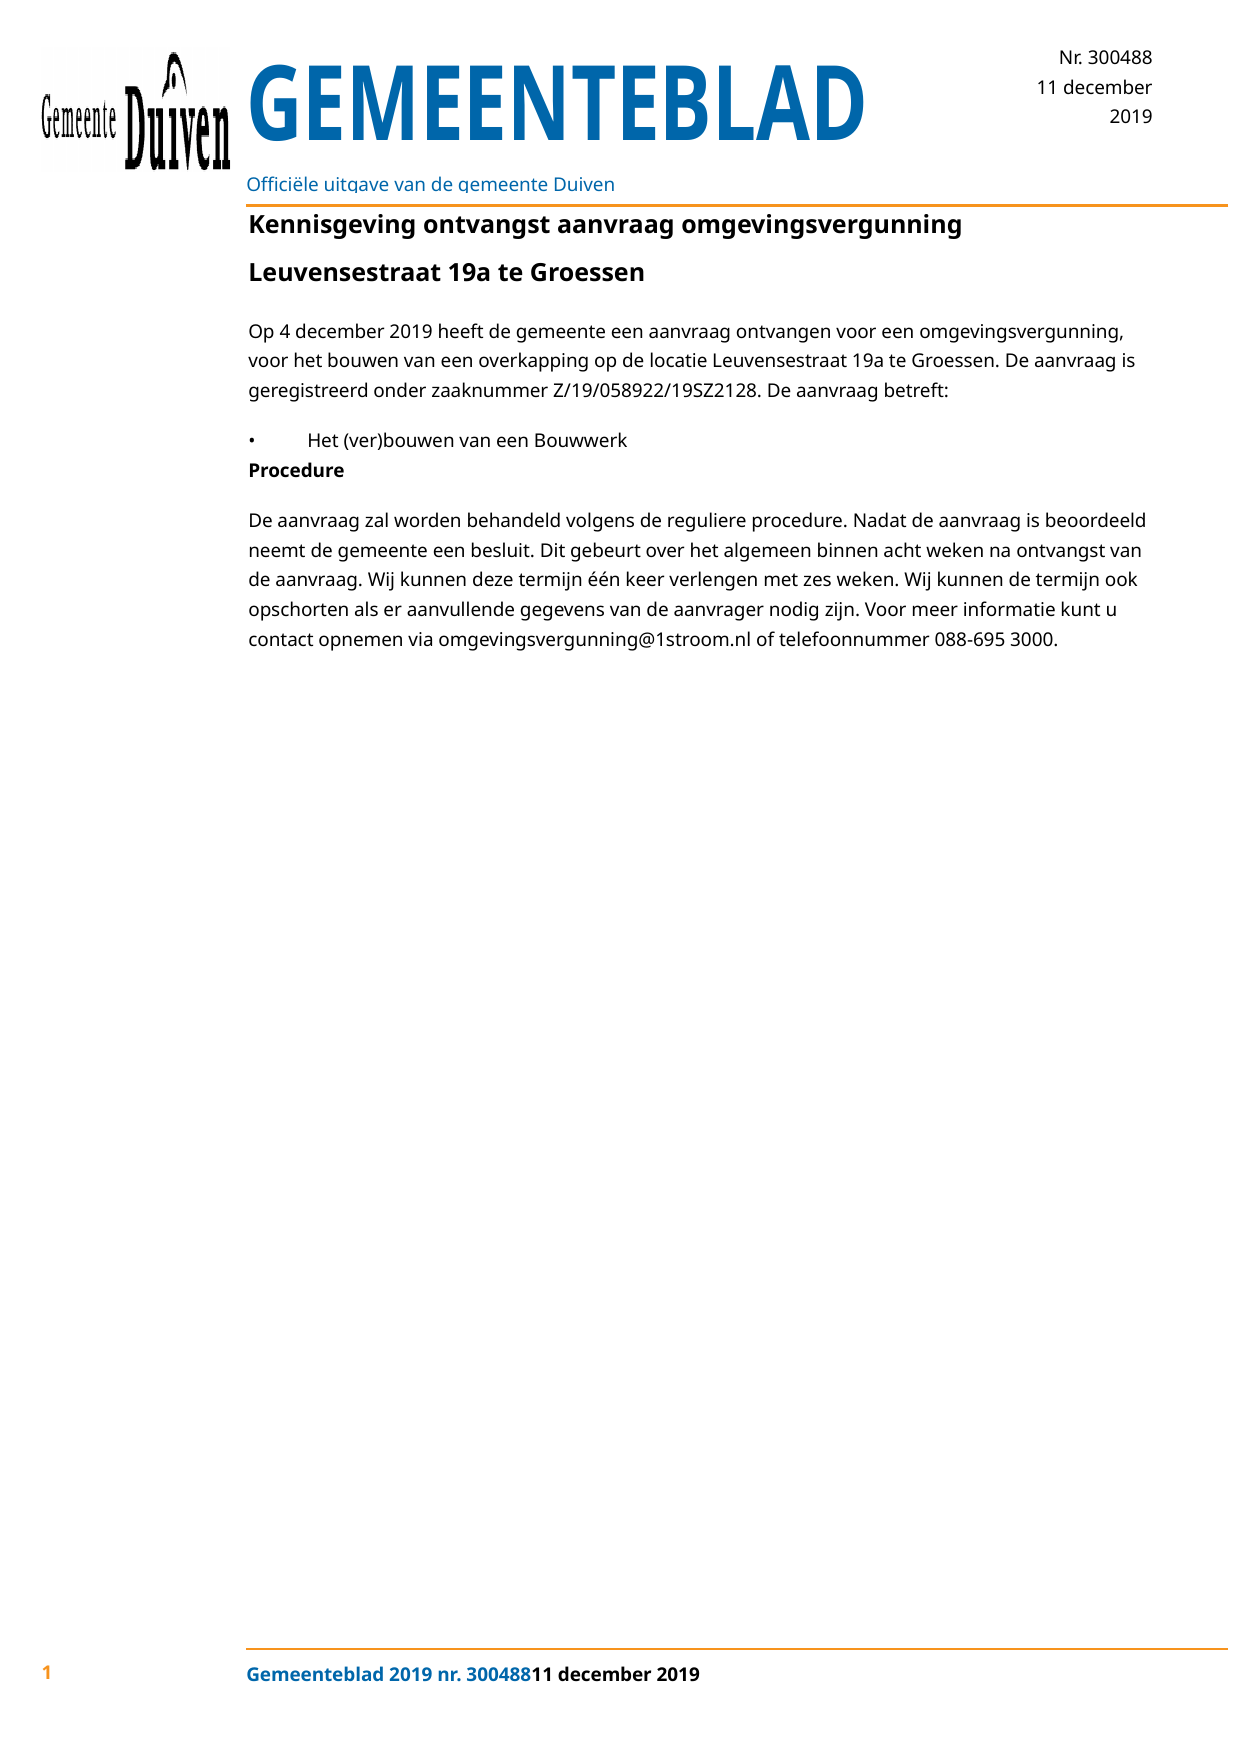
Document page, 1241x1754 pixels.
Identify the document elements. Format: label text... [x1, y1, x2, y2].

picture [41, 47, 231, 172]
text Procedure [248, 457, 1152, 483]
text De aanvraag zal worden behandeld volgens de reguliere procedure. Nadat de aanvraag is beoordeeld neemt de gemeente een besluit. Dit gebeurt over het algemeen binnen acht weken na ontvangst van de aanvraag. Wij kunnen deze termijn één keer verlengen met zes weken. Wij kunnen de termijn ook opschorten als er aanvullende gegevens van de aanvrager nodig zijn. Voor meer informatie kunt u contact opnemen via omgevingsvergunning@1stroom.nl of telefoonnummer 088-695 3000. [248, 507, 1152, 652]
text Op 4 december 2019 heeft de gemeente een aanvraag ontvangen voor een omgevingsvergunning, voor het bouwen van een overkapping op de locatie Leuvensestraat 19a te Groessen. De aanvraag is geregistreerd onder zaaknummer Z/19/058922/19SZ2128. De aanvraag betreft: [248, 318, 1152, 403]
list Het (ver)bouwen van een Bouwwerk [248, 427, 1152, 453]
text Kennisgeving ontvangst aanvraag omgevingsvergunning Leuvensestraat 19a te Groessen [248, 207, 1152, 288]
